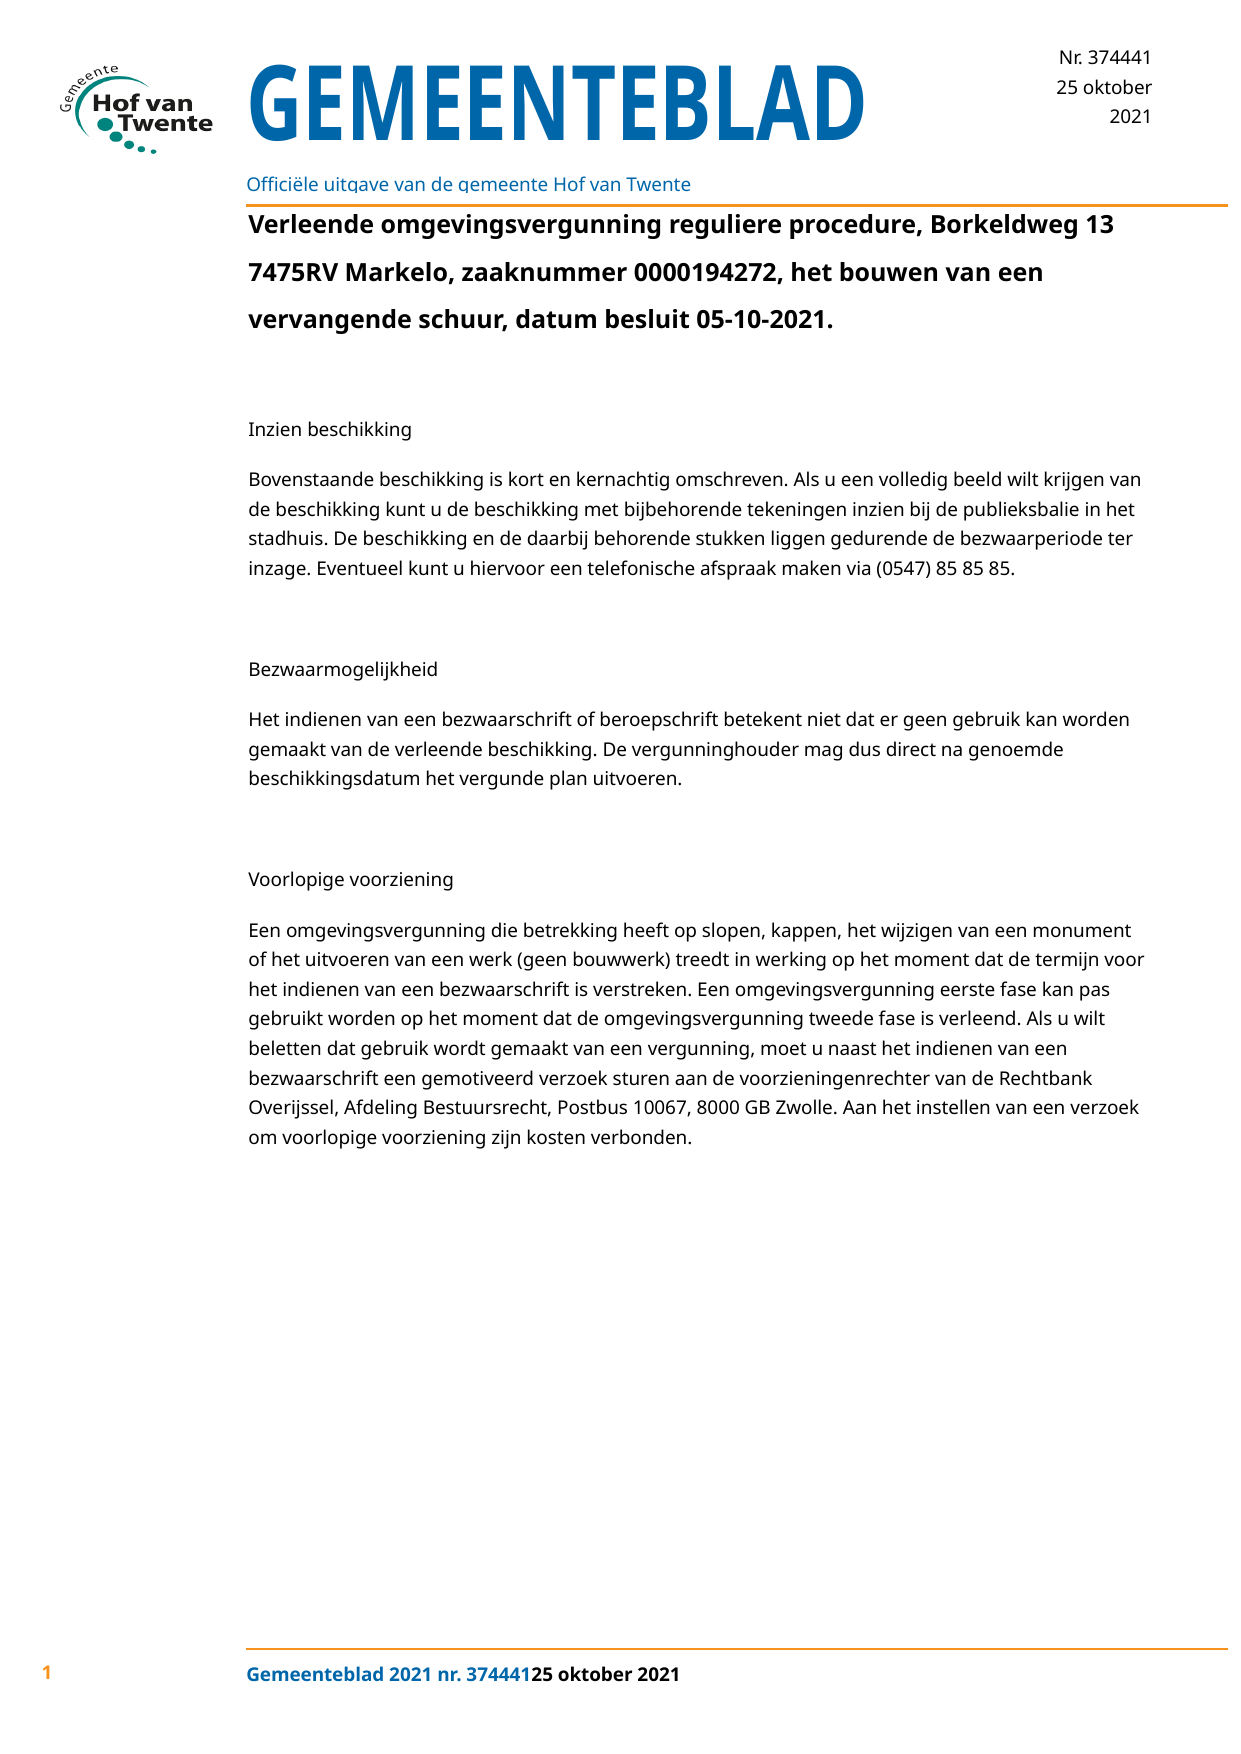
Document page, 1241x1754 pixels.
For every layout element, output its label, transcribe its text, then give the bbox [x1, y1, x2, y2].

text Inzien beschikking [248, 416, 1152, 442]
text Voorlopige voorziening [248, 866, 1152, 892]
text Het indienen van een bezwaarschrift of beroepschrift betekent niet dat er geen gebruik kan worden gemaakt van de verleende beschikking. De vergunninghouder mag dus direct na genoemde beschikkingsdatum het vergunde plan uitvoeren. [248, 706, 1152, 791]
picture [41, 47, 231, 172]
text Bovenstaande beschikking is kort en kernachtig omschreven. Als u een volledig beeld wilt krijgen van de beschikking kunt u de beschikking met bijbehorende tekeningen inzien bij de publieksbalie in het stadhuis. De beschikking en de daarbij behorende stukken liggen gedurende de bezwaarperiode ter inzage. Eventueel kunt u hiervoor een telefonische afspraak maken via (0547) 85 85 85. [248, 466, 1152, 581]
text Verleende omgevingsvergunning reguliere procedure, Borkeldweg 13 7475RV Markelo, zaaknummer 0000194272, het bouwen van een vervangende schuur, datum besluit 05-10-2021. [248, 207, 1152, 336]
text Een omgevingsvergunning die betrekking heeft op slopen, kappen, het wijzigen van een monument of het uitvoeren van een werk (geen bouwwerk) treedt in werking op het moment dat de termijn voor het indienen van een bezwaarschrift is verstreken. Een omgevingsvergunning eerste fase kan pas gebruikt worden op het moment dat de omgevingsvergunning tweede fase is verleend. Als u wilt beletten dat gebruik wordt gemaakt van een vergunning, moet u naast het indienen van een bezwaarschrift een gemotiveerd verzoek sturen aan de voorzieningenrechter van de Rechtbank Overijssel, Afdeling Bestuursrecht, Postbus 10067, 8000 GB Zwolle. Aan het instellen van een verzoek om voorlopige voorziening zijn kosten verbonden. [248, 917, 1152, 1149]
text Bezwaarmogelijkheid [248, 656, 1152, 682]
